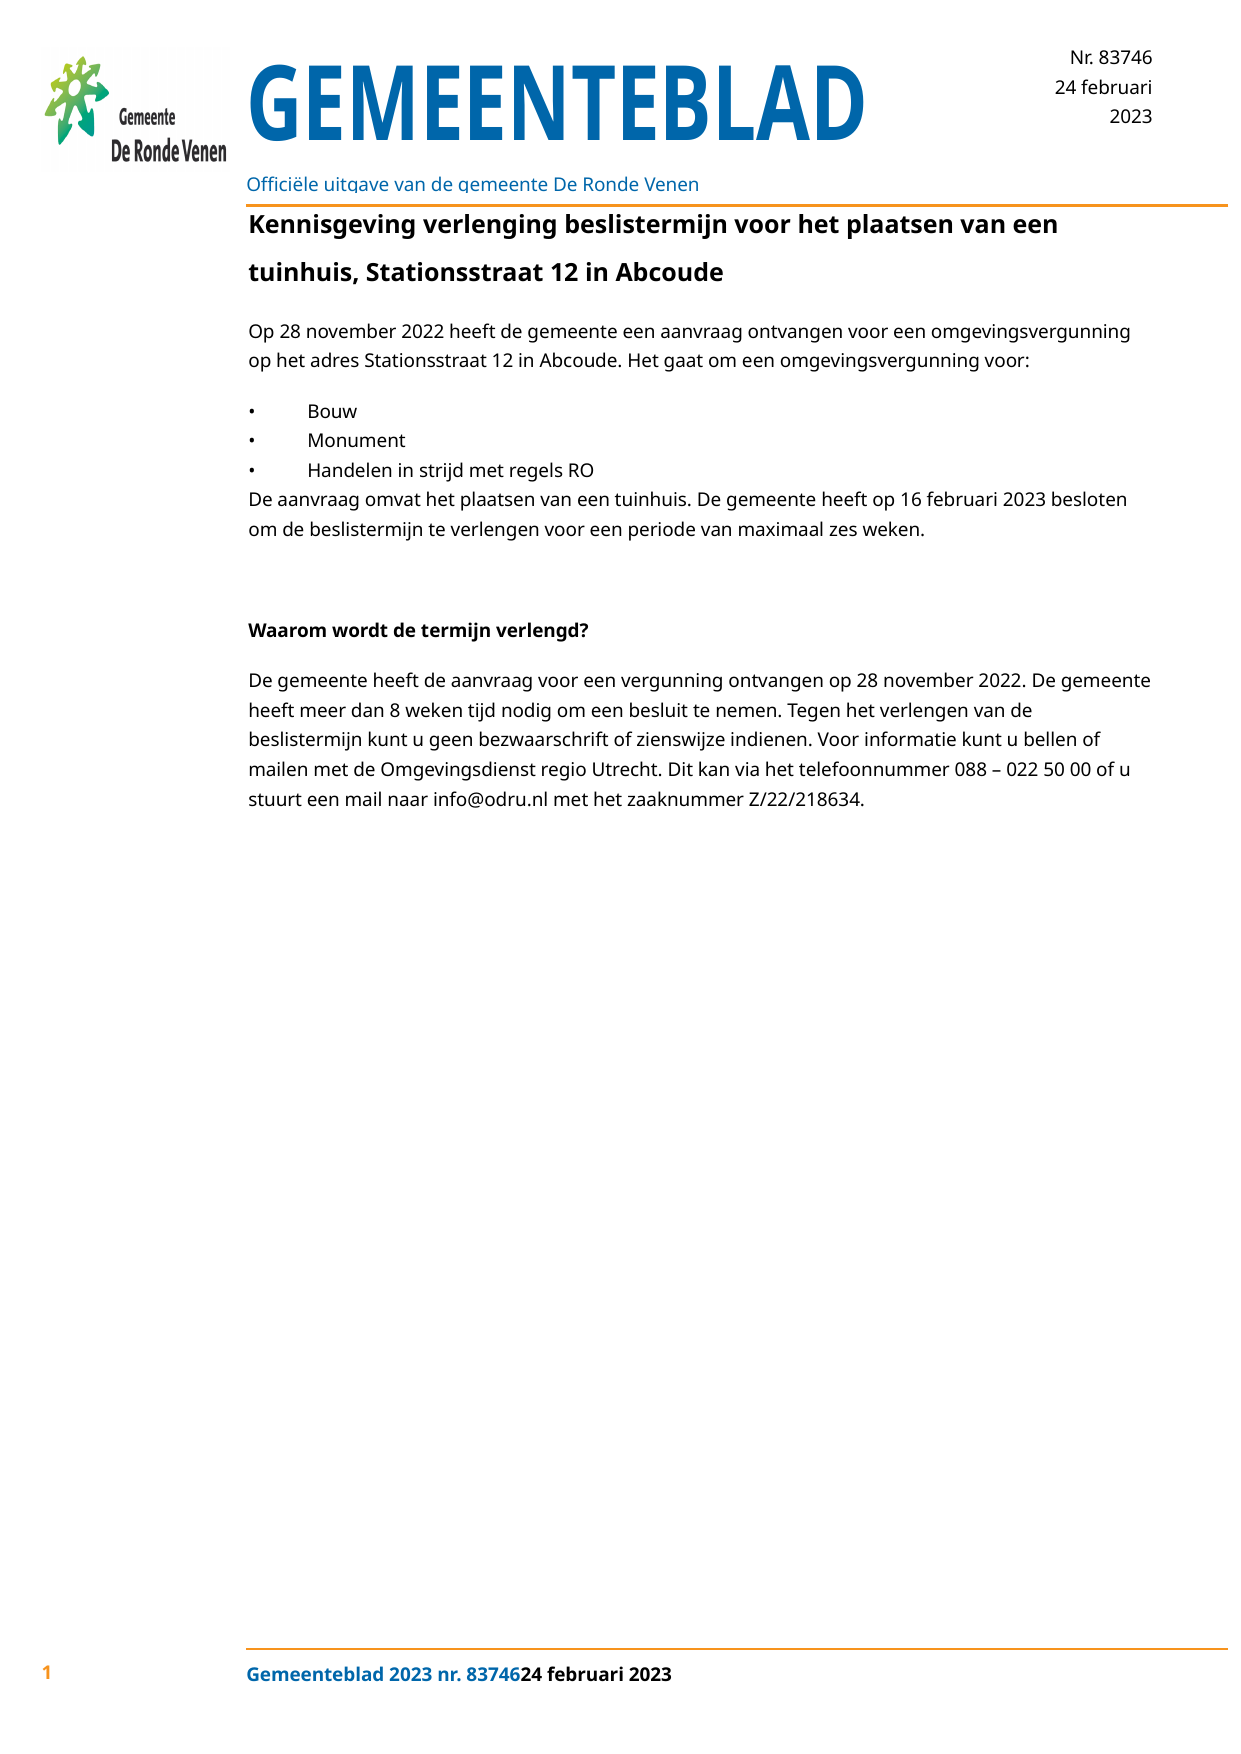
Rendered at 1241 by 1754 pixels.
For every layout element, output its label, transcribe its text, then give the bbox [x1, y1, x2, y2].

picture [41, 47, 231, 172]
list Monument [248, 427, 1152, 453]
list Handelen in strijd met regels RO [248, 457, 1152, 483]
text Op 28 november 2022 heeft de gemeente een aanvraag ontvangen voor een omgevingsvergunning op het adres Stationsstraat 12 in Abcoude. Het gaat om een omgevingsvergunning voor: [248, 318, 1152, 373]
list Bouw [248, 398, 1152, 424]
text Kennisgeving verlenging beslistermijn voor het plaatsen van een tuinhuis, Stationsstraat 12 in Abcoude [248, 207, 1152, 288]
text Waarom wordt de termijn verlengd? [248, 617, 1152, 643]
text De gemeente heeft de aanvraag voor een vergunning ontvangen op 28 november 2022. De gemeente heeft meer dan 8 weken tijd nodig om een besluit te nemen. Tegen het verlengen van de beslistermijn kunt u geen bezwaarschrift of zienswijze indienen. Voor informatie kunt u bellen of mailen met de Omgevingsdienst regio Utrecht. Dit kan via het telefoonnummer 088 – 022 50 00 of u stuurt een mail naar info@odru.nl met het zaaknummer Z/22/218634. [248, 667, 1152, 812]
text De aanvraag omvat het plaatsen van een tuinhuis. De gemeente heeft op 16 februari 2023 besloten om de beslistermijn te verlengen voor een periode van maximaal zes weken. [248, 487, 1152, 542]
